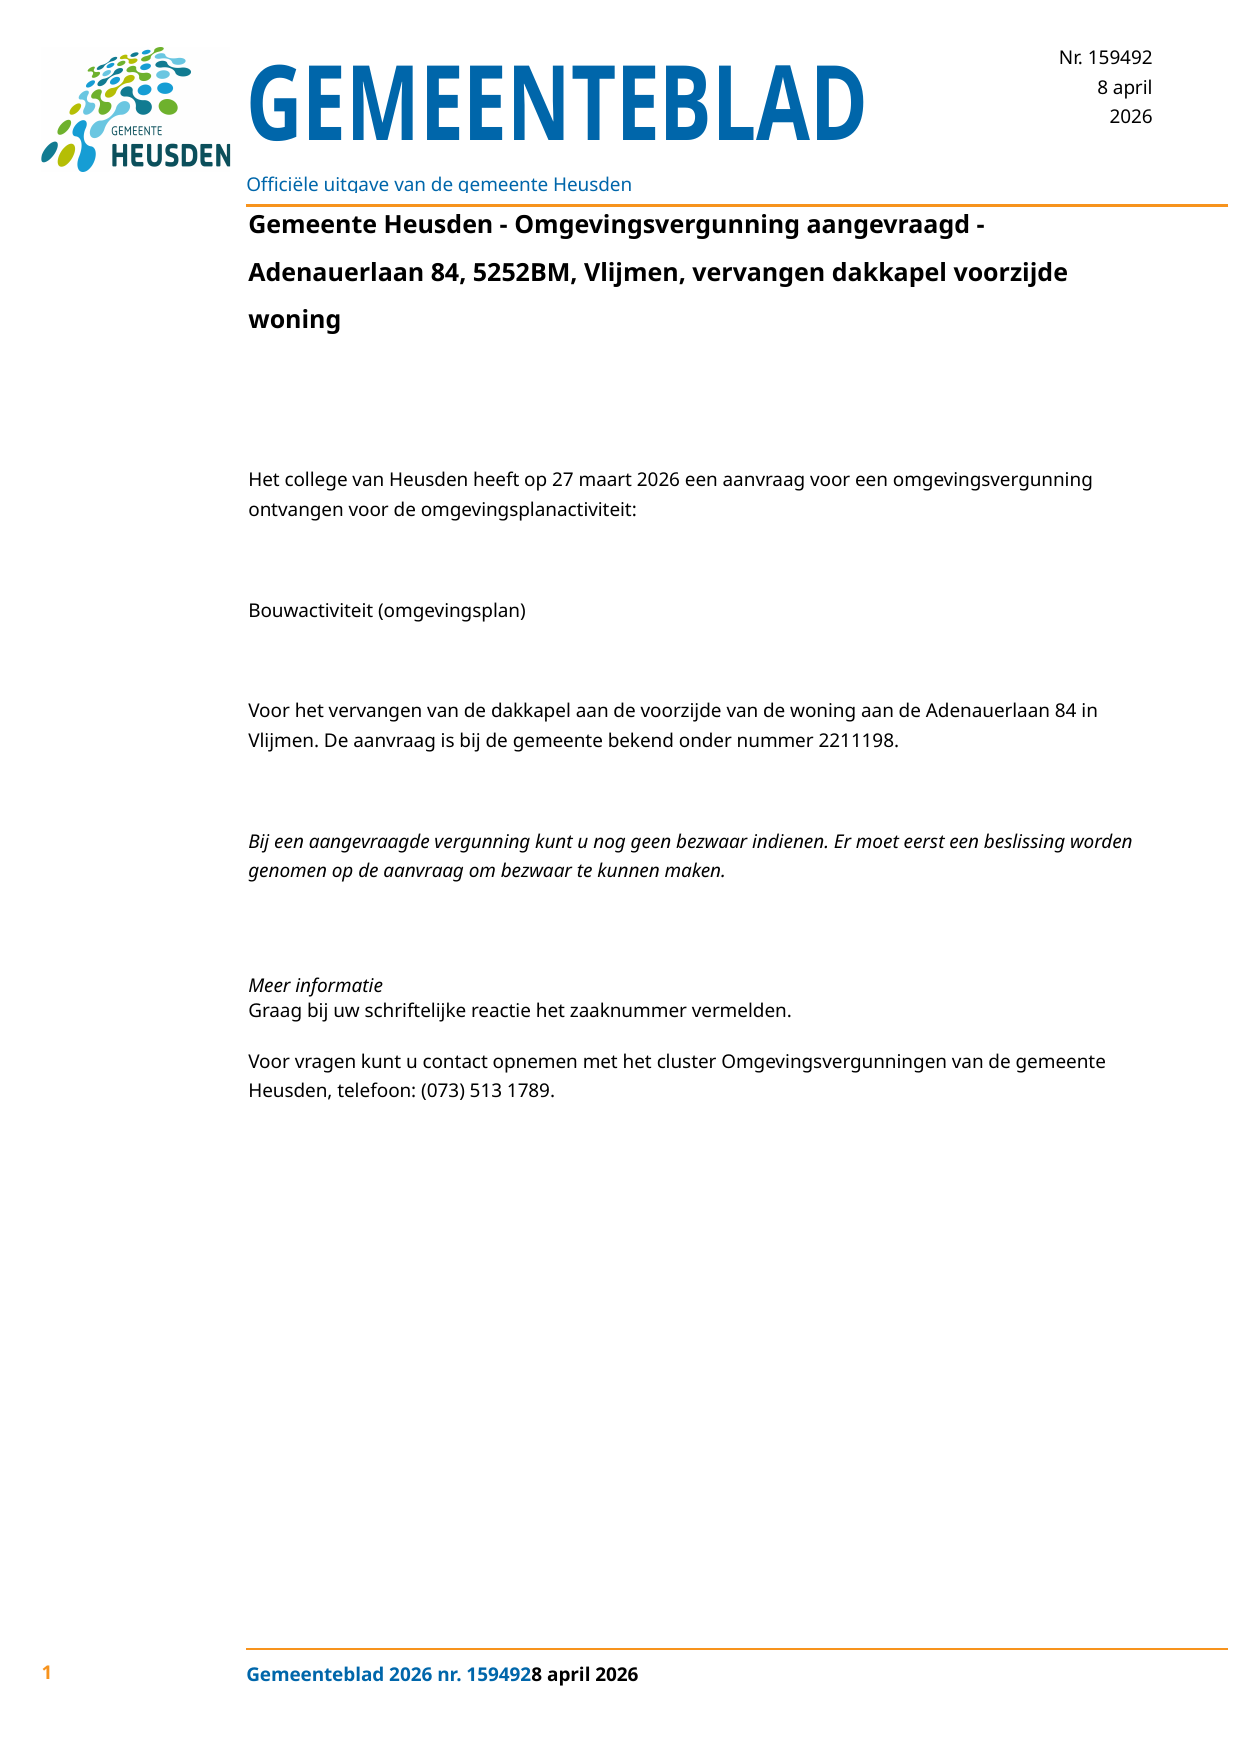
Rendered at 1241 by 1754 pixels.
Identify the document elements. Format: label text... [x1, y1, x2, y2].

picture [41, 47, 231, 172]
text Voor het vervangen van de dakkapel aan de voorzijde van de woning aan de Adenauerlaan 84 in Vlijmen. De aanvraag is bij de gemeente bekend onder nummer 2211198. [248, 698, 1152, 753]
text Bouwactiviteit (omgevingsplan) [248, 597, 1152, 622]
text Gemeente Heusden - Omgevingsvergunning aangevraagd - Adenauerlaan 84, 5252BM, Vlijmen, vervangen dakkapel voorzijde woning [248, 207, 1152, 336]
text Graag bij uw schriftelijke reactie het zaaknummer vermelden. [248, 998, 1152, 1023]
text Voor vragen kunt u contact opnemen met het cluster Omgevingsvergunningen van de gemeente Heusden, telefoon: (073) 513 1789. [248, 1048, 1152, 1103]
text Meer informatie [248, 972, 1152, 998]
text Bij een aangevraagde vergunning kunt u nog geen bezwaar indienen. Er moet eerst een beslissing worden genomen op de aanvraag om bezwaar te kunnen maken. [248, 828, 1152, 883]
text Het college van Heusden heeft op 27 maart 2026 een aanvraag voor een omgevingsvergunning ontvangen voor de omgevingsplanactiviteit: [248, 466, 1152, 522]
